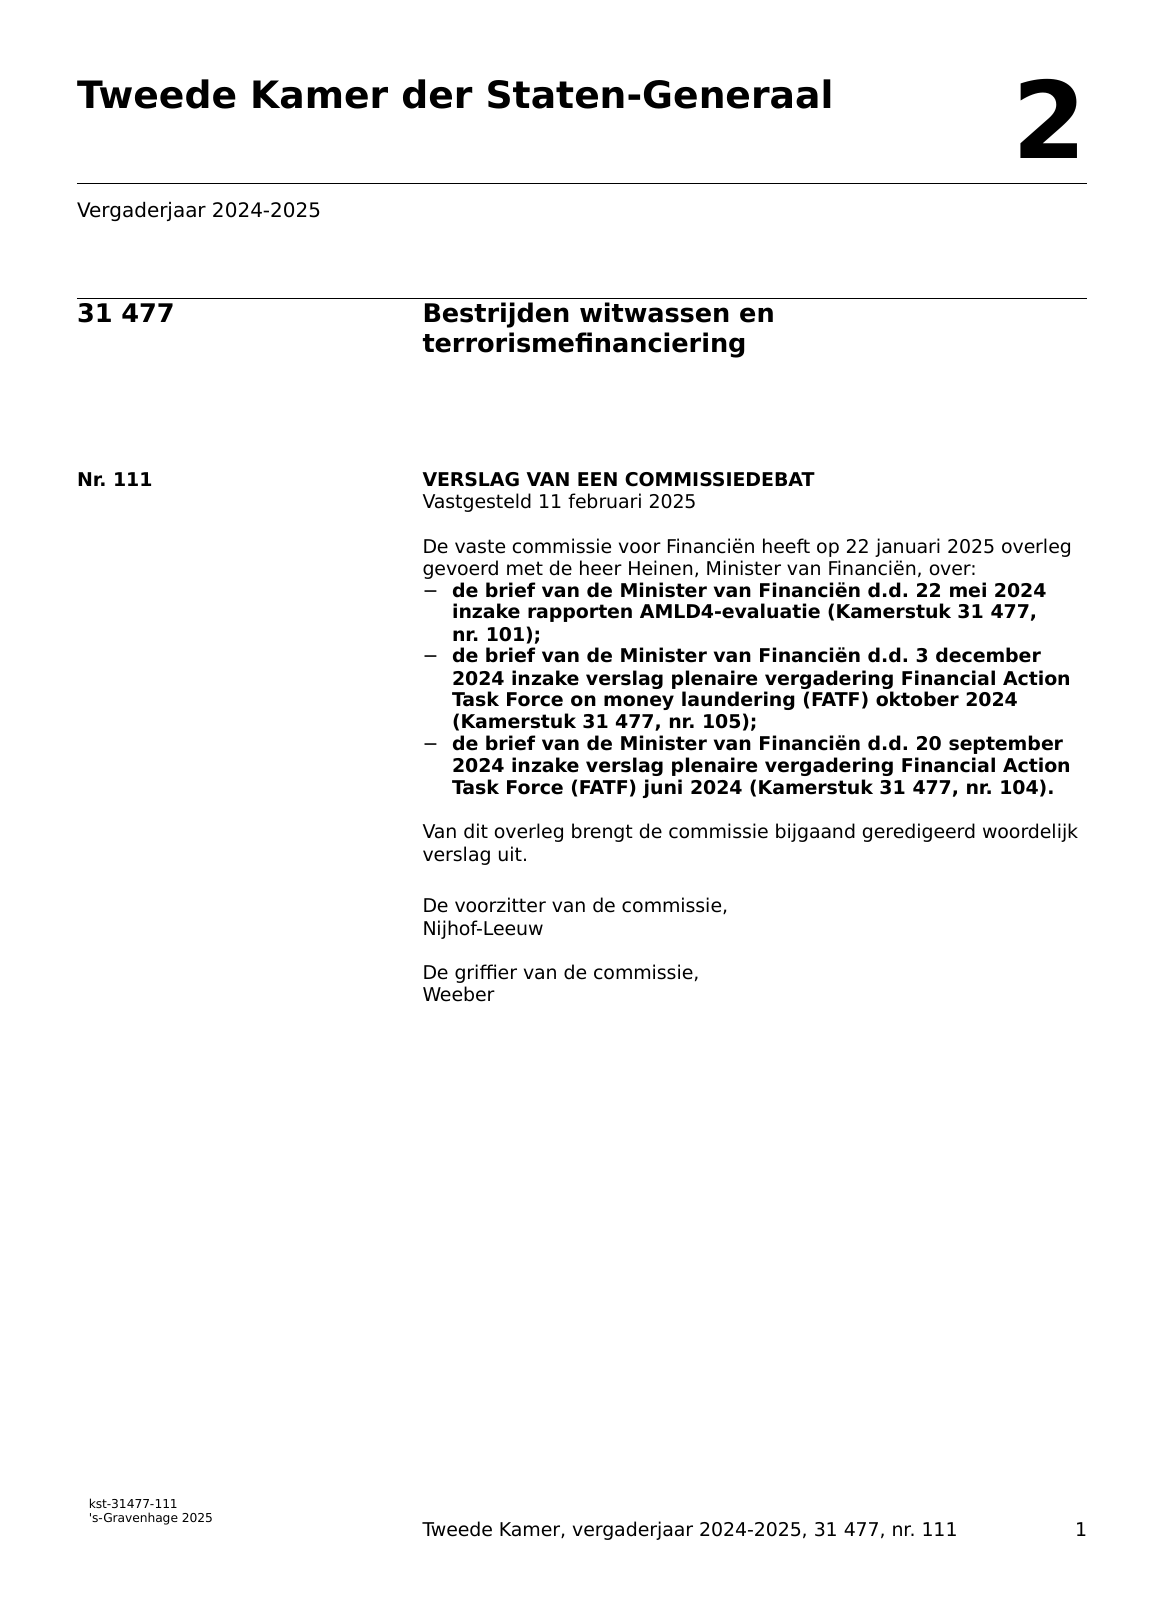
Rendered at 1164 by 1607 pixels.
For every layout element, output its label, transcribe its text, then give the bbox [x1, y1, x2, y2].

text − de brief van de Minister van Financiën d.d. 3 december 2024 inzake verslag plenaire vergadering Financial Action Task Force on money laundering (FATF) oktober 2024 (Kamerstuk 31 477, nr. 105); [422, 645, 1087, 733]
text − de brief van de Minister van Financiën d.d. 22 mei 2024 inzake rapporten AMLD4-evaluatie (Kamerstuk 31 477, nr. 101); [422, 579, 1087, 645]
subtitle 31 477 Bestrijden witwassen en terrorismefinanciering [77, 299, 1087, 358]
text De griffier van de commissie, Weeber [422, 962, 1087, 1006]
subtitle Nr. 111 VERSLAG VAN EEN COMMISSIEDEBAT [77, 469, 1087, 491]
text De vaste commissie voor Financiën heeft op 22 januari 2025 overleg gevoerd met de heer Heinen, Minister van Financiën, over: [422, 536, 1087, 579]
table_cell Vergaderjaar 2024-2025 [77, 184, 1087, 298]
text 's-Gravenhage 2025 [88, 1511, 323, 1525]
text − de brief van de Minister van Financiën d.d. 20 september 2024 inzake verslag plenaire vergadering Financial Action Task Force (FATF) juni 2024 (Kamerstuk 31 477, nr. 104). [422, 733, 1087, 799]
text De voorzitter van de commissie, Nijhof-Leeuw [422, 895, 1087, 939]
text Van dit overleg brengt de commissie bijgaand geredigeerd woordelijk verslag uit. [422, 821, 1087, 865]
text kst-31477-111 [88, 1497, 323, 1511]
table_header 2 [886, 59, 1087, 183]
text Vastgesteld 11 februari 2025 [422, 491, 1087, 513]
table_header Tweede Kamer der Staten-Generaal [77, 59, 886, 183]
